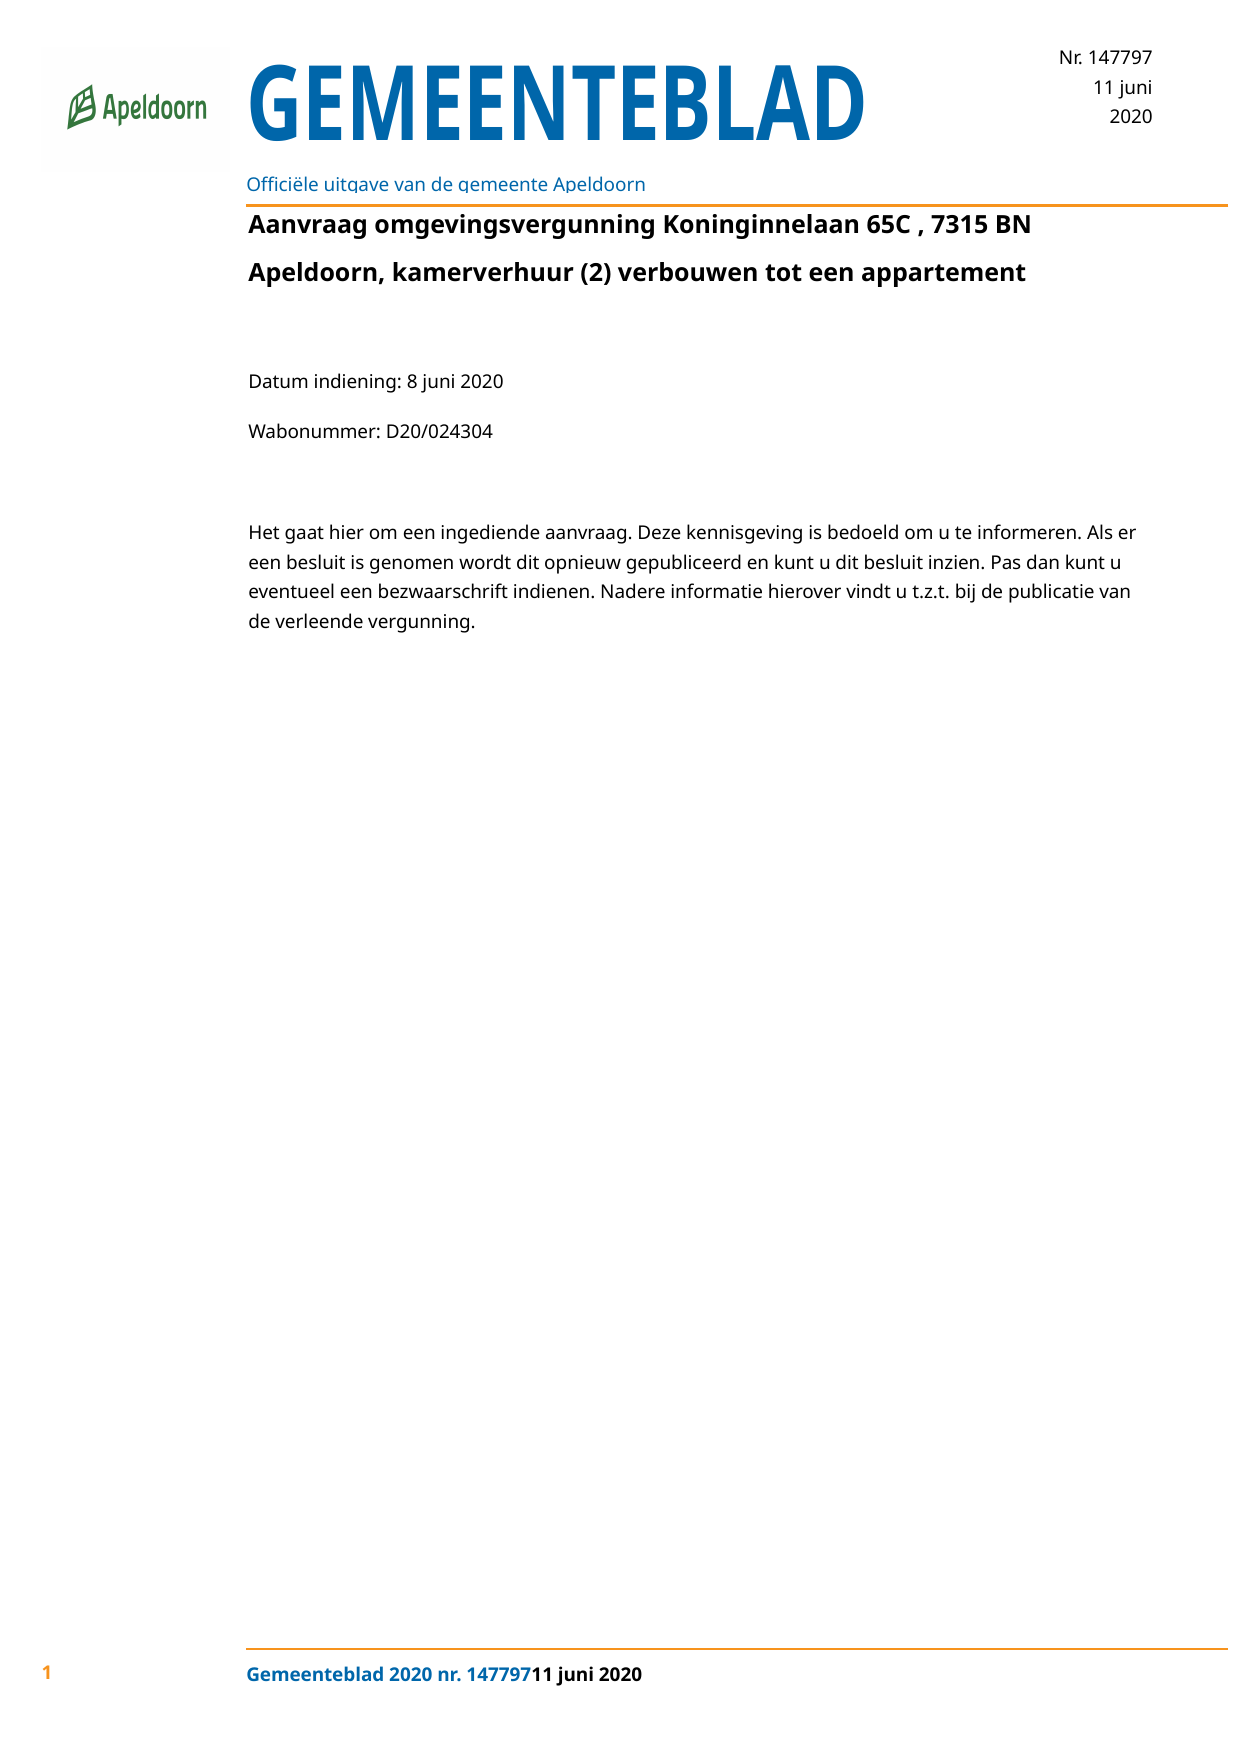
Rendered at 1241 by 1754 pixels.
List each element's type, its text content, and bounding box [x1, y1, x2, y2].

text Datum indiening: 8 juni 2020 [248, 368, 1152, 394]
text Het gaat hier om een ingediende aanvraag. Deze kennisgeving is bedoeld om u te informeren. Als er een besluit is genomen wordt dit opnieuw gepubliceerd en kunt u dit besluit inzien. Pas dan kunt u eventueel een bezwaarschrift indienen. Nadere informatie hierover vindt u t.z.t. bij de publicatie van de verleende vergunning. [248, 519, 1152, 634]
text Wabonummer: D20/024304 [248, 419, 1152, 444]
picture [41, 47, 231, 172]
text Aanvraag omgevingsvergunning Koninginnelaan 65C , 7315 BN Apeldoorn, kamerverhuur (2) verbouwen tot een appartement [248, 207, 1152, 288]
